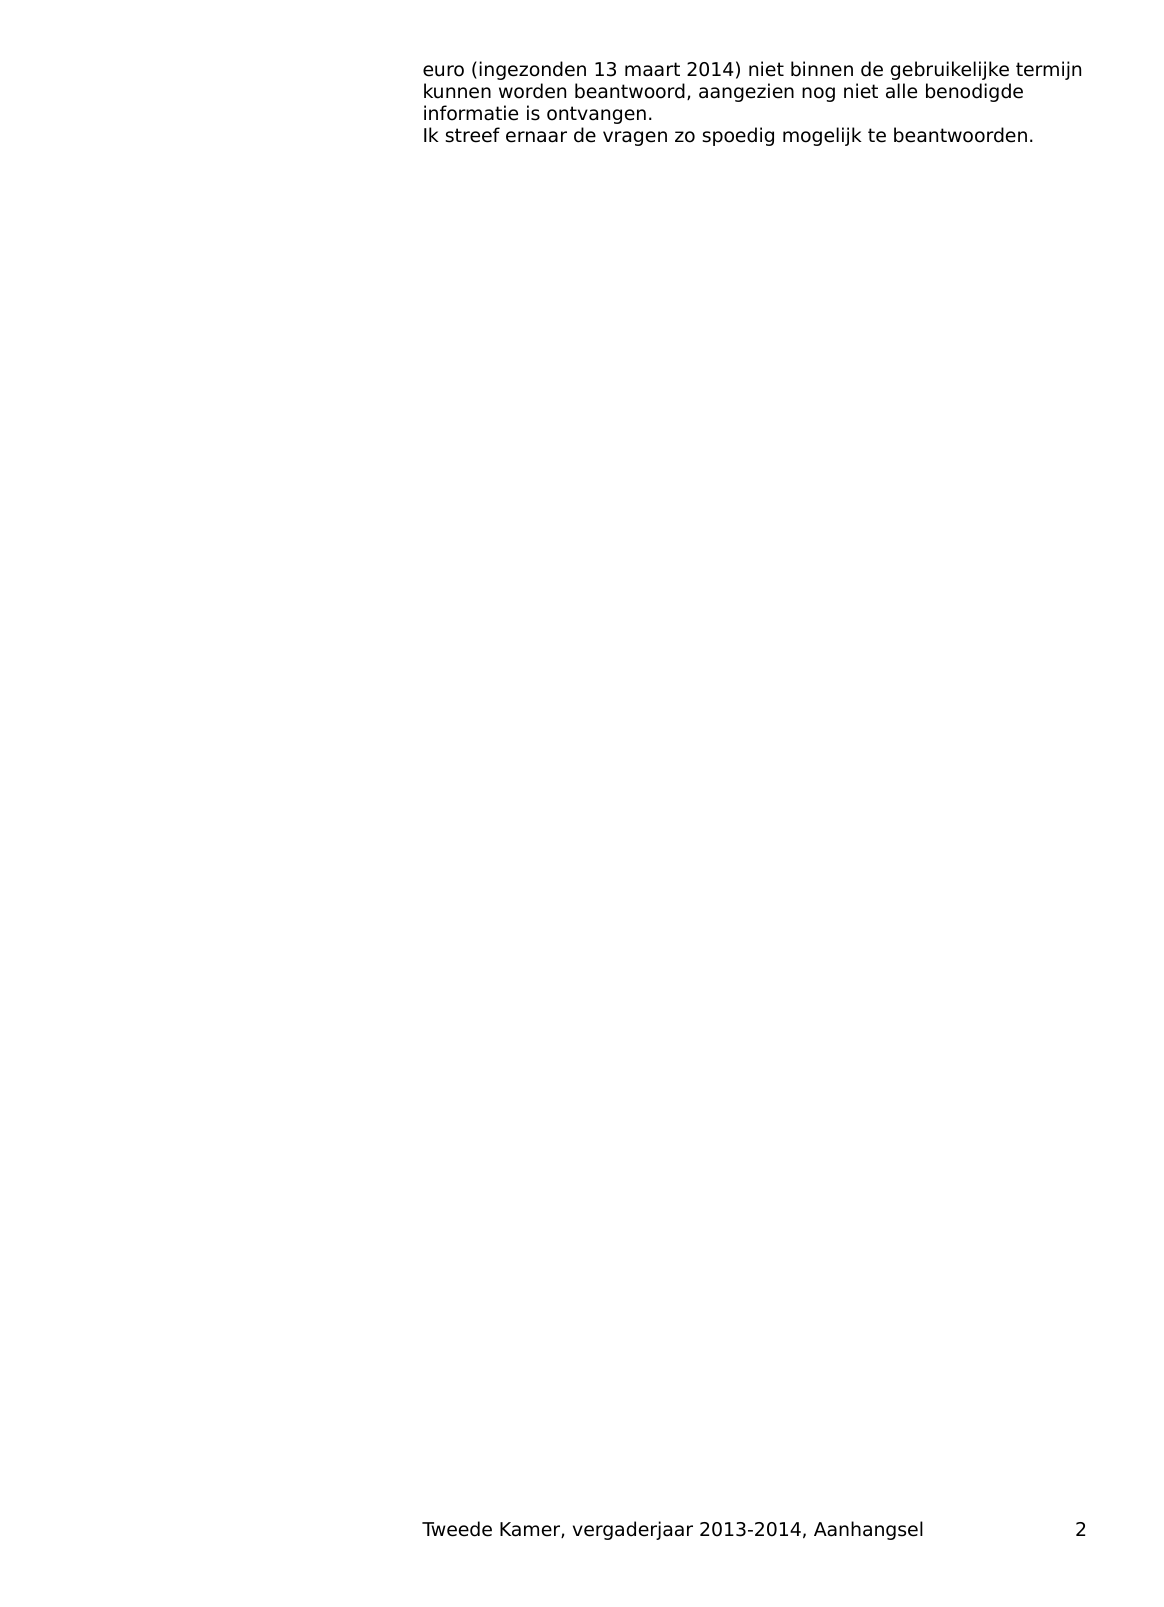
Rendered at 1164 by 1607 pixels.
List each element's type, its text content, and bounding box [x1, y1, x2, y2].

text euro (ingezonden 13 maart 2014) niet binnen de gebruikelijke termijn kunnen worden beantwoord, aangezien nog niet alle benodigde informatie is ontvangen. [422, 59, 1087, 125]
text Ik streef ernaar de vragen zo spoedig mogelijk te beantwoorden. [422, 125, 1087, 147]
